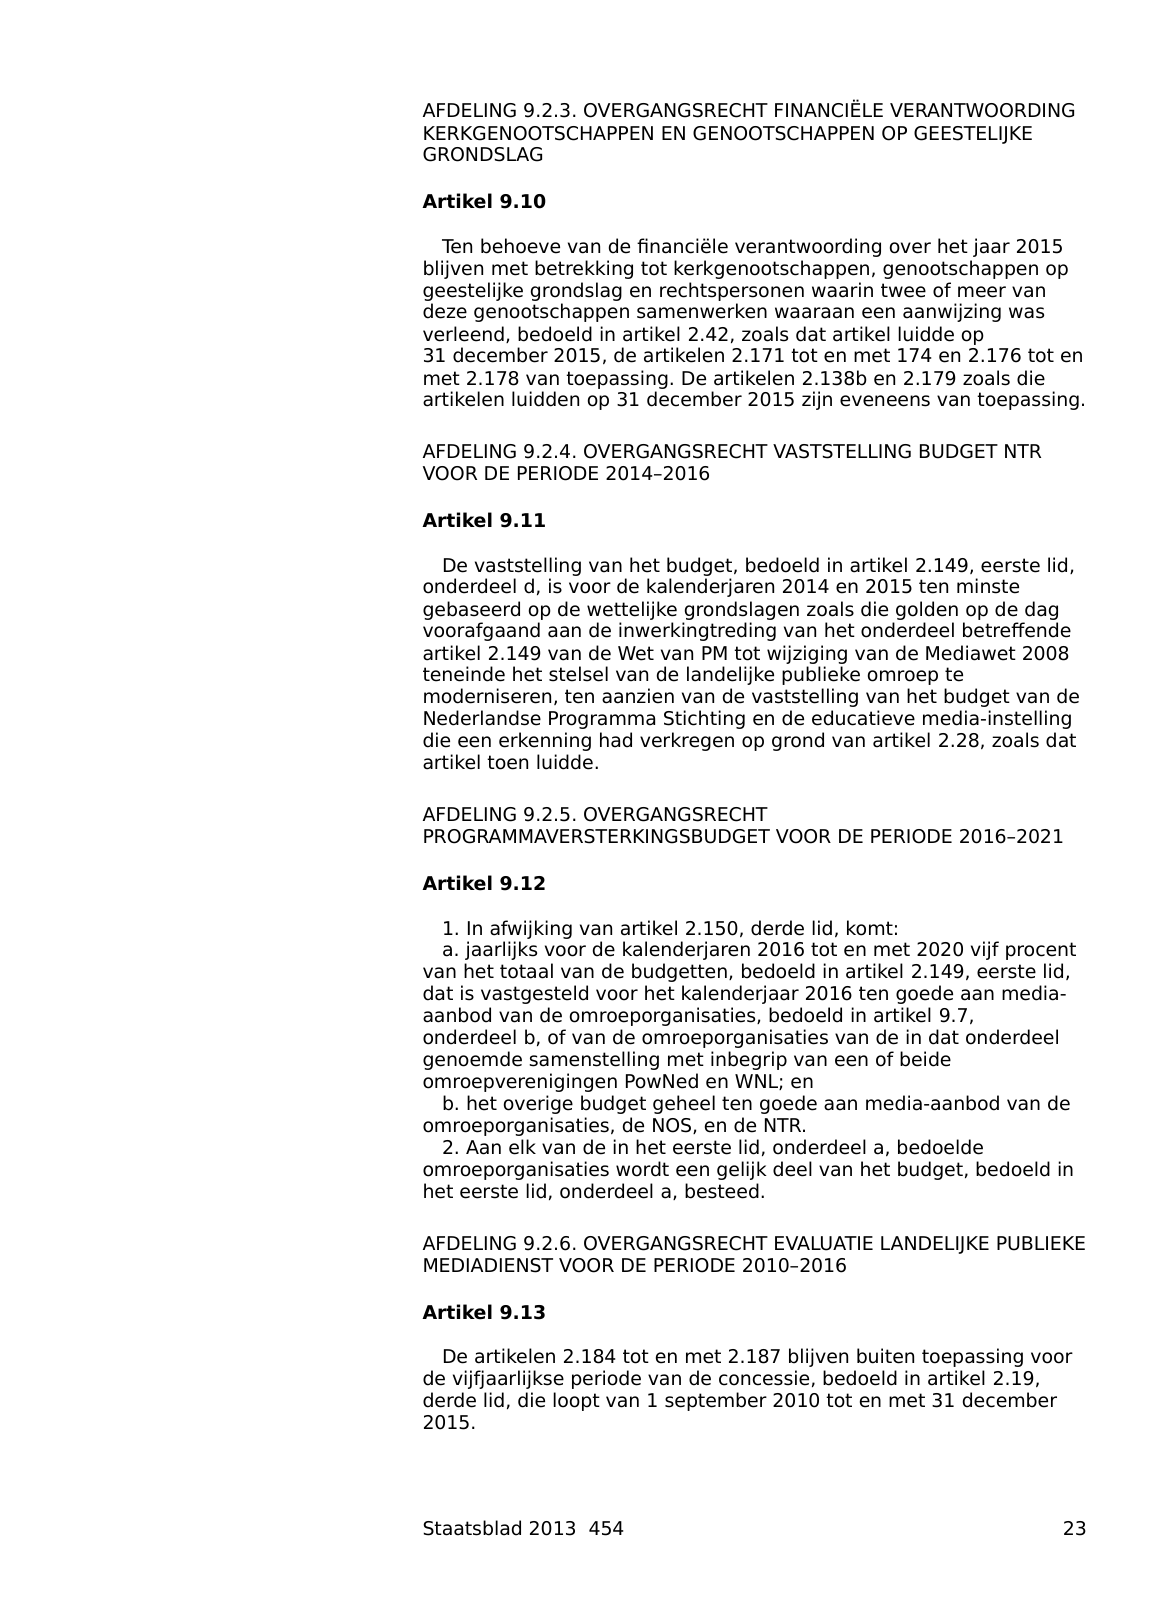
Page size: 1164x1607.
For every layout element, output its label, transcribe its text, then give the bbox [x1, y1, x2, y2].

text 2. Aan elk van de in het eerste lid, onderdeel a, bedoelde omroeporganisaties wordt een gelijk deel van het budget, bedoeld in het eerste lid, onderdeel a, besteed. [422, 1137, 1087, 1203]
subtitle Artikel 9.12 [422, 873, 1087, 895]
subtitle AFDELING 9.2.4. OVERGANGSRECHT VASTSTELLING BUDGET NTR VOOR DE PERIODE 2014–2016 [422, 441, 1087, 485]
subtitle Artikel 9.10 [422, 191, 1087, 213]
text 1. In afwijking van artikel 2.150, derde lid, komt: [422, 917, 1087, 939]
subtitle Artikel 9.11 [422, 510, 1087, 532]
text De vaststelling van het budget, bedoeld in artikel 2.149, eerste lid, onderdeel d, is voor de kalenderjaren 2014 en 2015 ten minste gebaseerd op de wettelijke grondslagen zoals die golden op de dag voorafgaand aan de inwerkingtreding van het onderdeel betreffende artikel 2.149 van de Wet van PM tot wijziging van de Mediawet 2008 teneinde het stelsel van de landelijke publieke omroep te moderniseren, ten aanzien van de vaststelling van het budget van de Nederlandse Programma Stichting en de educatieve media-instelling die een erkenning had verkregen op grond van artikel 2.28, zoals dat artikel toen luidde. [422, 554, 1087, 774]
subtitle AFDELING 9.2.3. OVERGANGSRECHT FINANCIËLE VERANTWOORDING KERKGENOOTSCHAPPEN EN GENOOTSCHAPPEN OP GEESTELIJKE GRONDSLAG [422, 100, 1087, 166]
text b. het overige budget geheel ten goede aan media-aanbod van de omroeporganisaties, de NOS, en de NTR. [422, 1093, 1087, 1137]
subtitle AFDELING 9.2.5. OVERGANGSRECHT PROGRAMMAVERSTERKINGSBUDGET VOOR DE PERIODE 2016–2021 [422, 804, 1087, 848]
subtitle AFDELING 9.2.6. OVERGANGSRECHT EVALUATIE LANDELIJKE PUBLIEKE MEDIADIENST VOOR DE PERIODE 2010–2016 [422, 1233, 1087, 1277]
subtitle Artikel 9.13 [422, 1302, 1087, 1324]
text De artikelen 2.184 tot en met 2.187 blijven buiten toepassing voor de vijfjaarlijkse periode van de concessie, bedoeld in artikel 2.19, derde lid, die loopt van 1 september 2010 tot en met 31 december 2015. [422, 1346, 1087, 1434]
text a. jaarlijks voor de kalenderjaren 2016 tot en met 2020 vijf procent van het totaal van de budgetten, bedoeld in artikel 2.149, eerste lid, dat is vastgesteld voor het kalenderjaar 2016 ten goede aan media-aanbod van de omroeporganisaties, bedoeld in artikel 9.7, onderdeel b, of van de omroeporganisaties van de in dat onderdeel genoemde samenstelling met inbegrip van een of beide omroepverenigingen PowNed en WNL; en [422, 939, 1087, 1093]
text Ten behoeve van de financiële verantwoording over het jaar 2015 blijven met betrekking tot kerkgenootschappen, genootschappen op geestelijke grondslag en rechtspersonen waarin twee of meer van deze genootschappen samenwerken waaraan een aanwijzing was verleend, bedoeld in artikel 2.42, zoals dat artikel luidde op 31 december 2015, de artikelen 2.171 tot en met 174 en 2.176 tot en met 2.178 van toepassing. De artikelen 2.138b en 2.179 zoals die artikelen luidden op 31 december 2015 zijn eveneens van toepassing. [422, 236, 1087, 411]
